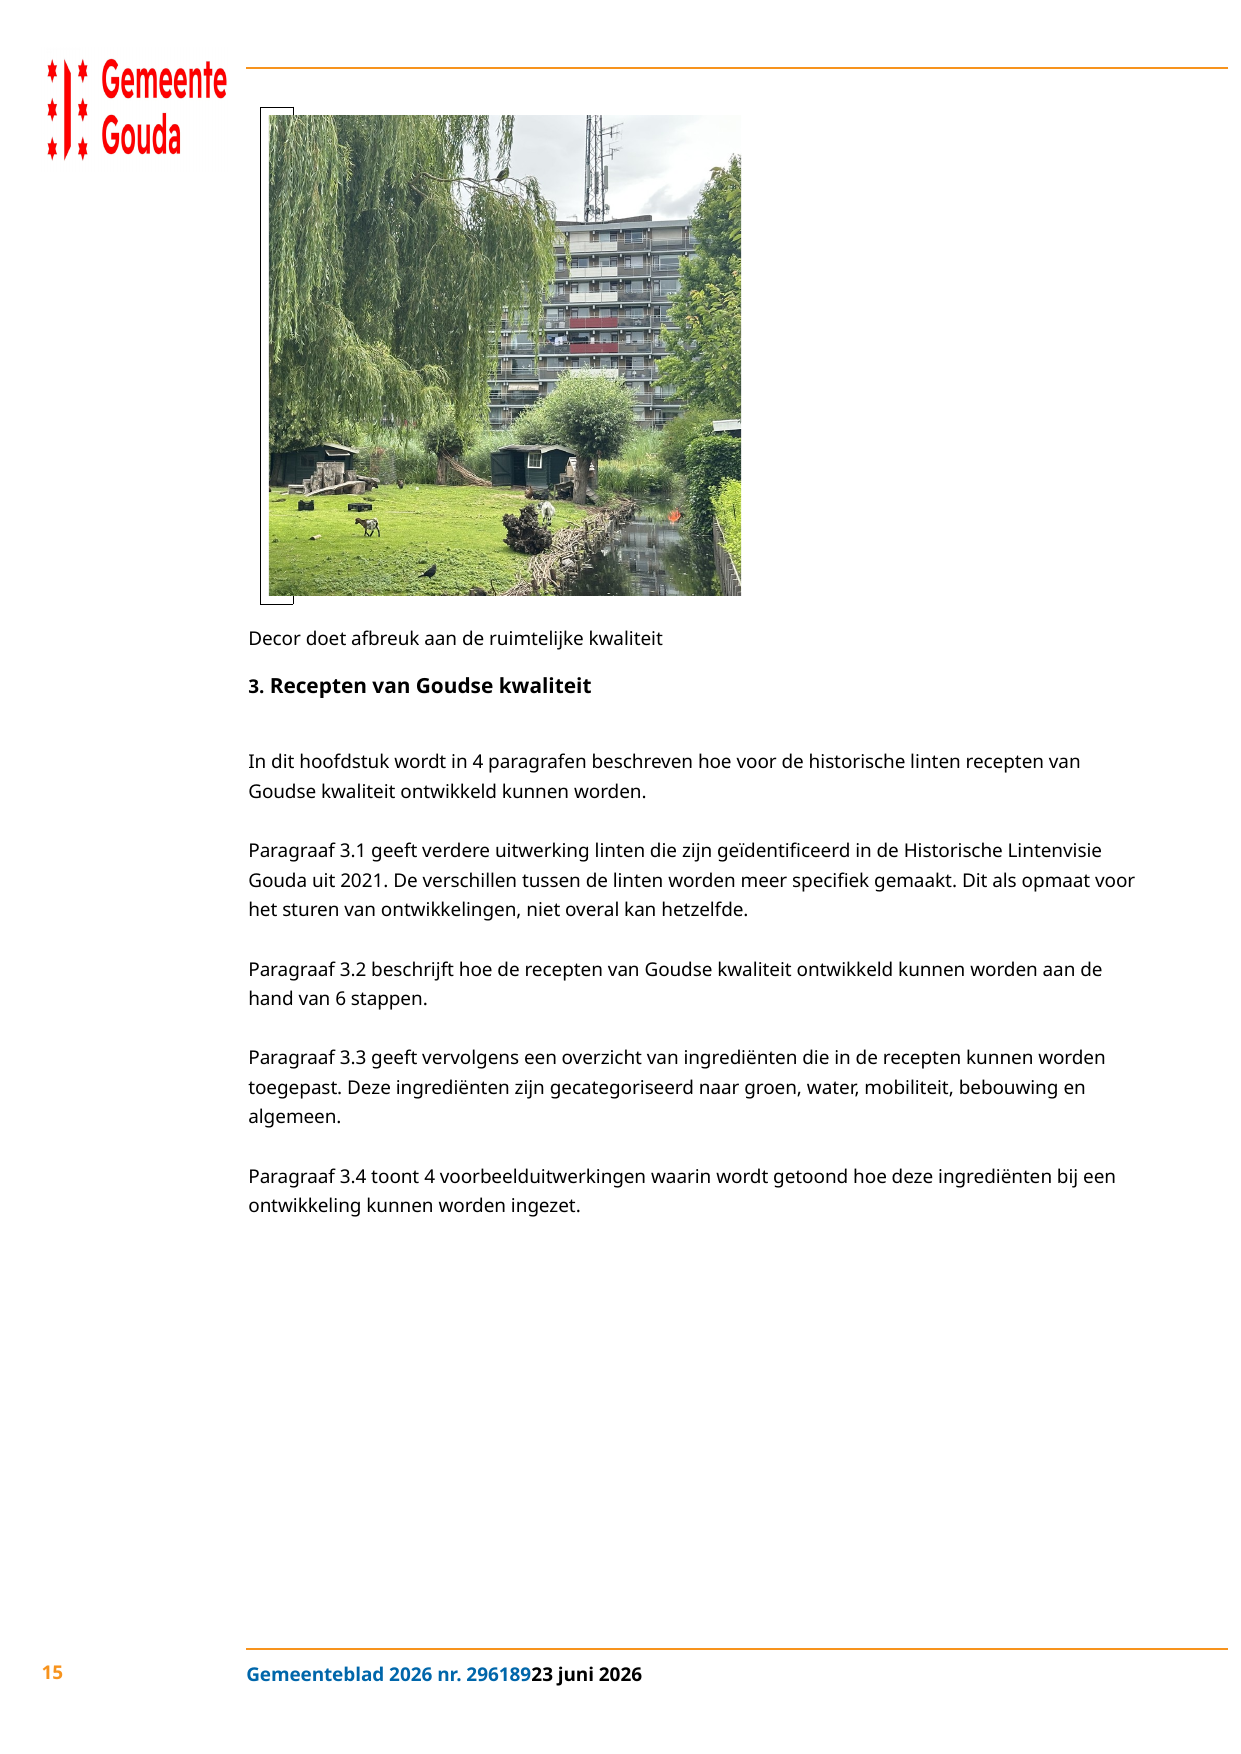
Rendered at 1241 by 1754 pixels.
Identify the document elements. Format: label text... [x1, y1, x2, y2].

text Paragraaf 3.2 beschrijft hoe de recepten van Goudse kwaliteit ontwikkeld kunnen worden aan de hand van 6 stappen. [248, 956, 1152, 1011]
text In dit hoofdstuk wordt in 4 paragrafen beschreven hoe voor de historische linten recepten van Goudse kwaliteit ontwikkeld kunnen worden. [248, 749, 1152, 804]
text 3. Recepten van Goudse kwaliteit [248, 671, 1152, 699]
picture [268, 115, 742, 596]
text Paragraaf 3.1 geeft verdere uitwerking linten die zijn geïdentificeerd in de Historische Lintenvisie Gouda uit 2021. De verschillen tussen de linten worden meer specifiek gemaakt. Dit als opmaat voor het sturen van ontwikkelingen, niet overal kan hetzelfde. [248, 837, 1152, 922]
text Paragraaf 3.4 toont 4 voorbeelduitwerkingen waarin wordt getoond hoe deze ingrediënten bij een ontwikkeling kunnen worden ingezet. [248, 1163, 1152, 1218]
text Paragraaf 3.3 geeft vervolgens een overzicht van ingrediënten die in de recepten kunnen worden toegepast. Deze ingrediënten zijn gecategoriseerd naar groen, water, mobiliteit, bebouwing en algemeen. [248, 1044, 1152, 1129]
text Decor doet afbreuk aan de ruimtelijke kwaliteit [248, 625, 1152, 651]
picture [41, 47, 231, 172]
